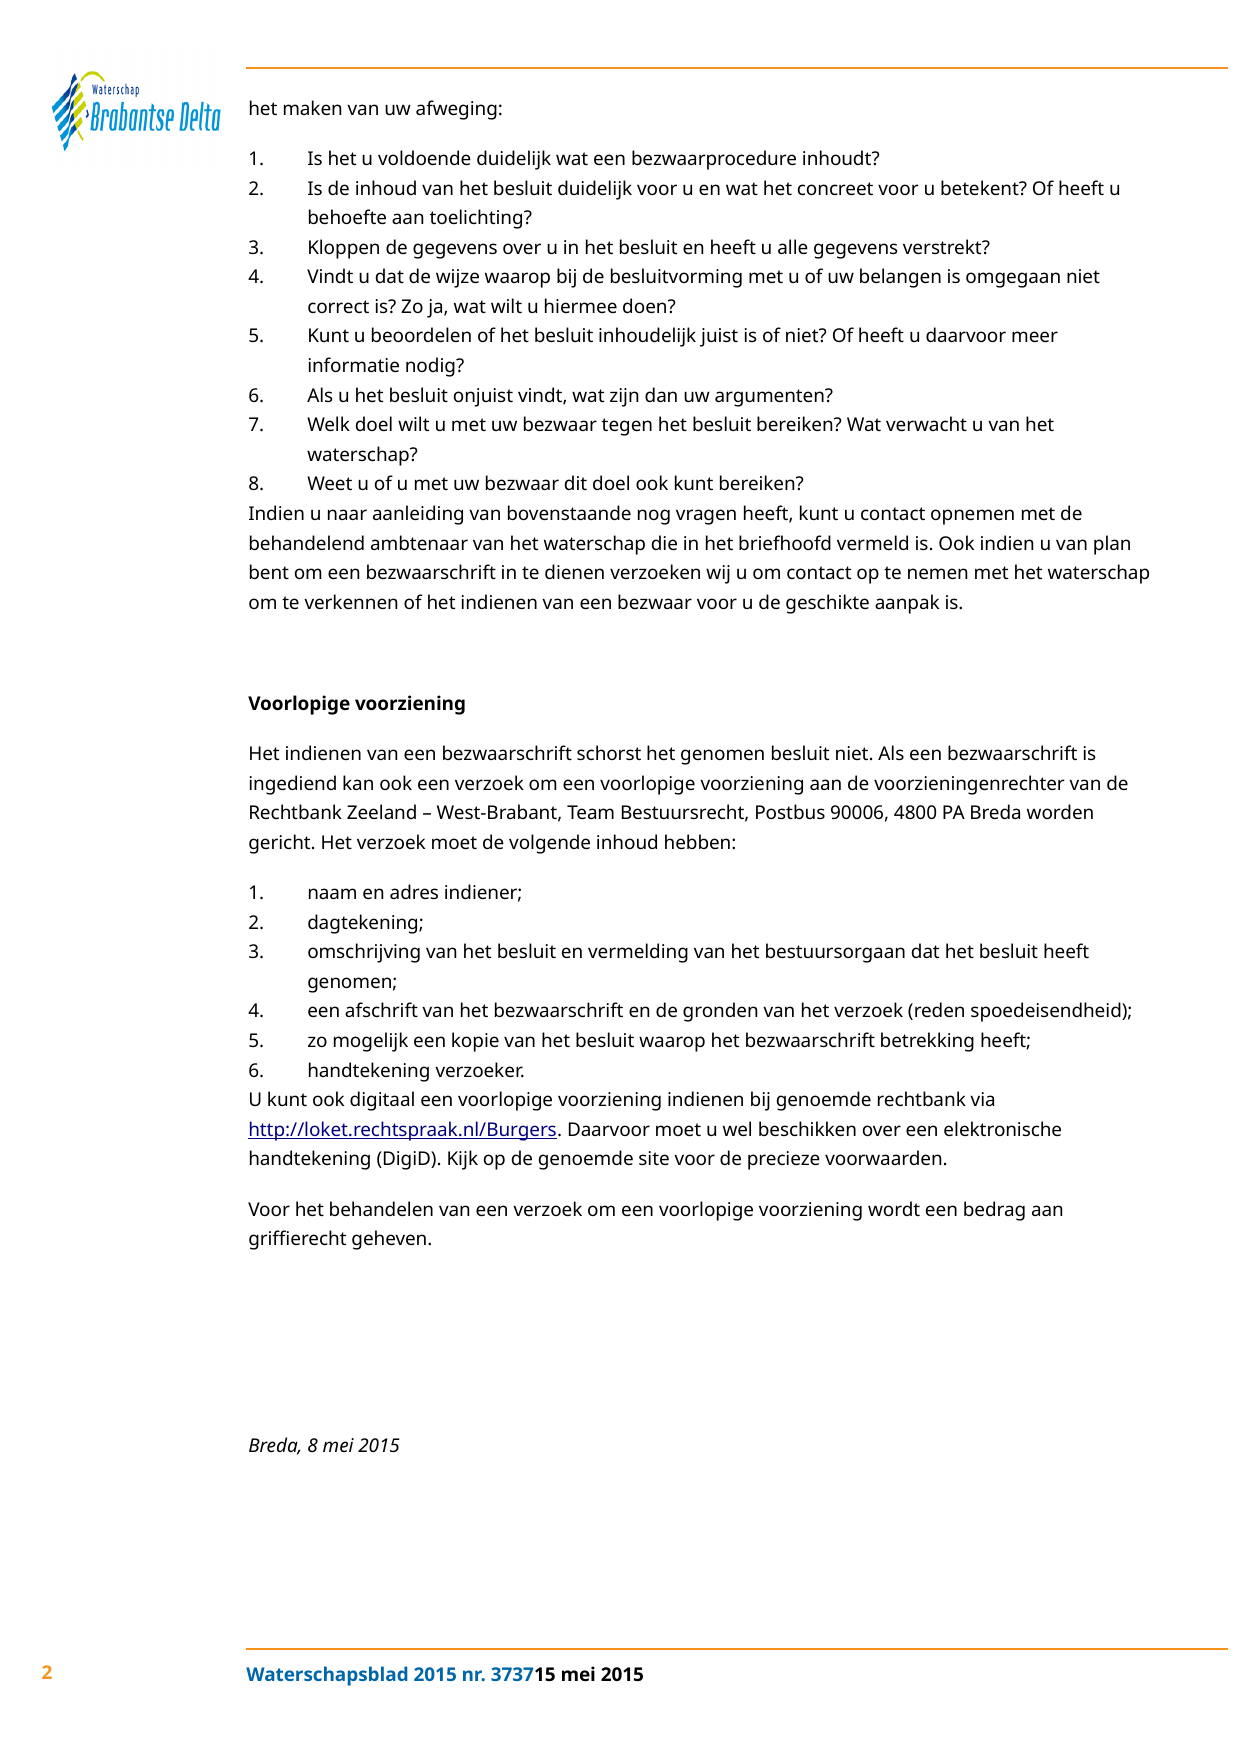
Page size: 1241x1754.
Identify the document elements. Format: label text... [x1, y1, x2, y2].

text het maken van uw afweging: [248, 95, 1152, 121]
list Is het u voldoende duidelijk wat een bezwaarprocedure inhoudt? [248, 145, 1152, 171]
list naam en adres indiener; [248, 879, 1152, 905]
text Voor het behandelen van een verzoek om een voorlopige voorziening wordt een bedrag aan griffierecht geheven. [248, 1196, 1152, 1251]
list Vindt u dat de wijze waarop bij de besluitvorming met u of uw belangen is omgegaan niet correct is? Zo ja, wat wilt u hiermee doen? [248, 263, 1152, 319]
list handtekening verzoeker. [248, 1057, 1152, 1083]
list dagtekening; [248, 909, 1152, 935]
picture [41, 47, 231, 172]
list Kloppen de gegevens over u in het besluit en heeft u alle gegevens verstrekt? [248, 234, 1152, 260]
text U kunt ook digitaal een voorlopige voorziening indienen bij genoemde rechtbank via http://loket.rechtspraak.nl/Burgers. Daarvoor moet u wel beschikken over een elektronische handtekening (DigiD). Kijk op de genoemde site voor de precieze voorwaarden. [248, 1086, 1152, 1171]
list Weet u of u met uw bezwaar dit doel ook kunt bereiken? [248, 471, 1152, 496]
text Voorlopige voorziening [248, 690, 1152, 716]
list een afschrift van het bezwaarschrift en de gronden van het verzoek (reden spoedeisendheid); [248, 998, 1152, 1023]
text Het indienen van een bezwaarschrift schorst het genomen besluit niet. Als een bezwaarschrift is ingediend kan ook een verzoek om een voorlopige voorziening aan de voorzieningenrechter van de Rechtbank Zeeland – West-Brabant, Team Bestuursrecht, Postbus 90006, 4800 PA Breda worden gericht. Het verzoek moet de volgende inhoud hebben: [248, 740, 1152, 855]
list Welk doel wilt u met uw bezwaar tegen het besluit bereiken? Wat verwacht u van het waterschap? [248, 411, 1152, 467]
list Is de inhoud van het besluit duidelijk voor u en wat het concreet voor u betekent? Of heeft u behoefte aan toelichting? [248, 175, 1152, 230]
list Als u het besluit onjuist vindt, wat zijn dan uw argumenten? [248, 382, 1152, 408]
list zo mogelijk een kopie van het besluit waarop het bezwaarschrift betrekking heeft; [248, 1027, 1152, 1053]
list Kunt u beoordelen of het besluit inhoudelijk juist is of niet? Of heeft u daarvoor meer informatie nodig? [248, 323, 1152, 378]
text Indien u naar aanleiding van bovenstaande nog vragen heeft, kunt u contact opnemen met de behandelend ambtenaar van het waterschap die in het briefhoofd vermeld is. Ook indien u van plan bent om een bezwaarschrift in te dienen verzoeken wij u om contact op te nemen met het waterschap om te verkennen of het indienen van een bezwaar voor u de geschikte aanpak is. [248, 500, 1152, 615]
list omschrijving van het besluit en vermelding van het bestuursorgaan dat het besluit heeft genomen; [248, 938, 1152, 994]
text Breda, 8 mei 2015 [248, 1432, 1152, 1458]
